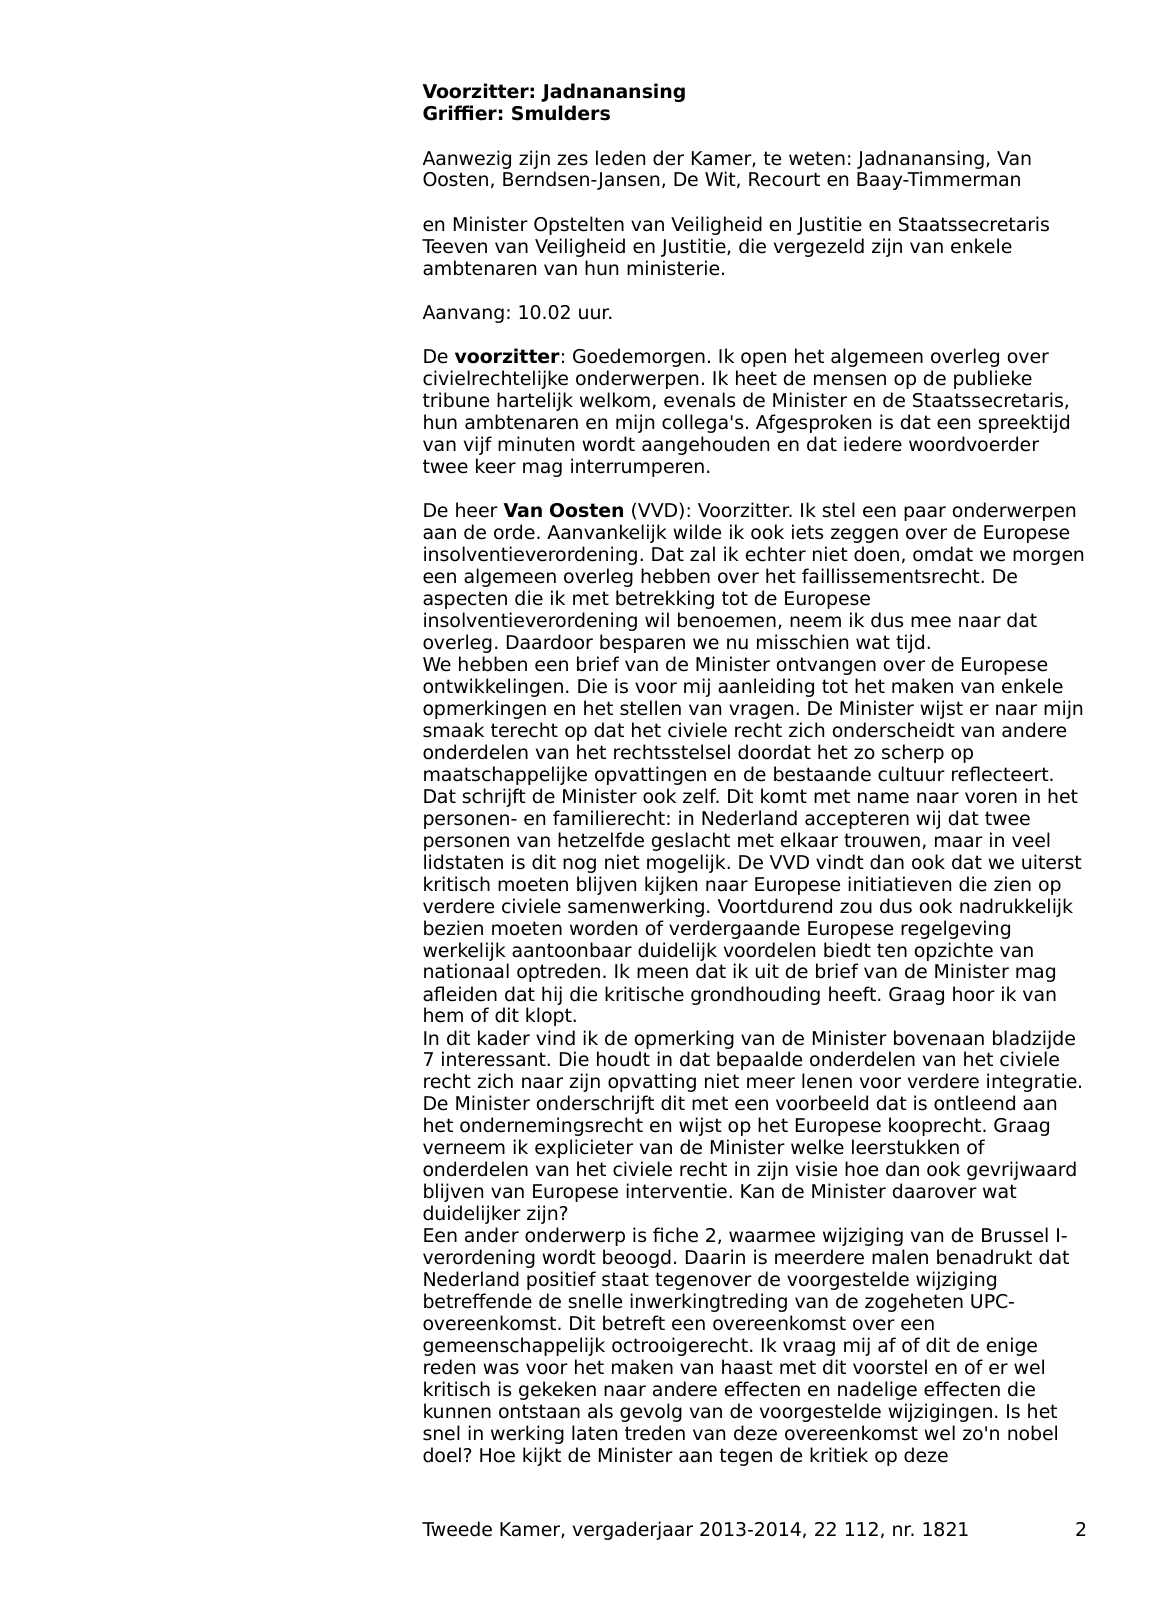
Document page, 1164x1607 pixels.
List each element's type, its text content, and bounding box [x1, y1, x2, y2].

text Aanvang: 10.02 uur. [422, 302, 1087, 324]
text Voorzitter: Jadnanansing [422, 81, 1087, 103]
text Griffier: Smulders [422, 103, 1087, 125]
text en Minister Opstelten van Veiligheid en Justitie en Staatssecretaris Teeven van Veiligheid en Justitie, die vergezeld zijn van enkele ambtenaren van hun ministerie. [422, 213, 1087, 279]
text De voorzitter: Goedemorgen. Ik open het algemeen overleg over civielrechtelijke onderwerpen. Ik heet de mensen op de publieke tribune hartelijk welkom, evenals de Minister en de Staatssecretaris, hun ambtenaren en mijn collega's. Afgesproken is dat een spreektijd van vijf minuten wordt aangehouden en dat iedere woordvoerder twee keer mag interrumperen. [422, 346, 1087, 478]
text De heer Van Oosten (VVD): Voorzitter. Ik stel een paar onderwerpen aan de orde. Aanvankelijk wilde ik ook iets zeggen over de Europese insolventieverordening. Dat zal ik echter niet doen, omdat we morgen een algemeen overleg hebben over het faillissementsrecht. De aspecten die ik met betrekking tot de Europese insolventieverordening wil benoemen, neem ik dus mee naar dat overleg. Daardoor besparen we nu misschien wat tijd. [422, 500, 1087, 654]
text We hebben een brief van de Minister ontvangen over de Europese ontwikkelingen. Die is voor mij aanleiding tot het maken van enkele opmerkingen en het stellen van vragen. De Minister wijst er naar mijn smaak terecht op dat het civiele recht zich onderscheidt van andere onderdelen van het rechtsstelsel doordat het zo scherp op maatschappelijke opvattingen en de bestaande cultuur reflecteert. Dat schrijft de Minister ook zelf. Dit komt met name naar voren in het personen- en familierecht: in Nederland accepteren wij dat twee personen van hetzelfde geslacht met elkaar trouwen, maar in veel lidstaten is dit nog niet mogelijk. De VVD vindt dan ook dat we uiterst kritisch moeten blijven kijken naar Europese initiatieven die zien op verdere civiele samenwerking. Voortdurend zou dus ook nadrukkelijk bezien moeten worden of verdergaande Europese regelgeving werkelijk aantoonbaar duidelijk voordelen biedt ten opzichte van nationaal optreden. Ik meen dat ik uit de brief van de Minister mag afleiden dat hij die kritische grondhouding heeft. Graag hoor ik van hem of dit klopt. [422, 654, 1087, 1027]
text In dit kader vind ik de opmerking van de Minister bovenaan bladzijde 7 interessant. Die houdt in dat bepaalde onderdelen van het civiele recht zich naar zijn opvatting niet meer lenen voor verdere integratie. De Minister onderschrijft dit met een voorbeeld dat is ontleend aan het ondernemingsrecht en wijst op het Europese kooprecht. Graag verneem ik explicieter van de Minister welke leerstukken of onderdelen van het civiele recht in zijn visie hoe dan ook gevrijwaard blijven van Europese interventie. Kan de Minister daarover wat duidelijker zijn? [422, 1027, 1087, 1225]
text Een ander onderwerp is fiche 2, waarmee wijziging van de Brussel I-verordening wordt beoogd. Daarin is meerdere malen benadrukt dat Nederland positief staat tegenover de voorgestelde wijziging betreffende de snelle inwerkingtreding van de zogeheten UPC-overeenkomst. Dit betreft een overeenkomst over een gemeenschappelijk octrooigerecht. Ik vraag mij af of dit de enige reden was voor het maken van haast met dit voorstel en of er wel kritisch is gekeken naar andere effecten en nadelige effecten die kunnen ontstaan als gevolg van de voorgestelde wijzigingen. Is het snel in werking laten treden van deze overeenkomst wel zo'n nobel doel? Hoe kijkt de Minister aan tegen de kritiek op deze [422, 1225, 1087, 1467]
text Aanwezig zijn zes leden der Kamer, te weten: Jadnanansing, Van Oosten, Berndsen-Jansen, De Wit, Recourt en Baay-Timmerman [422, 147, 1087, 191]
